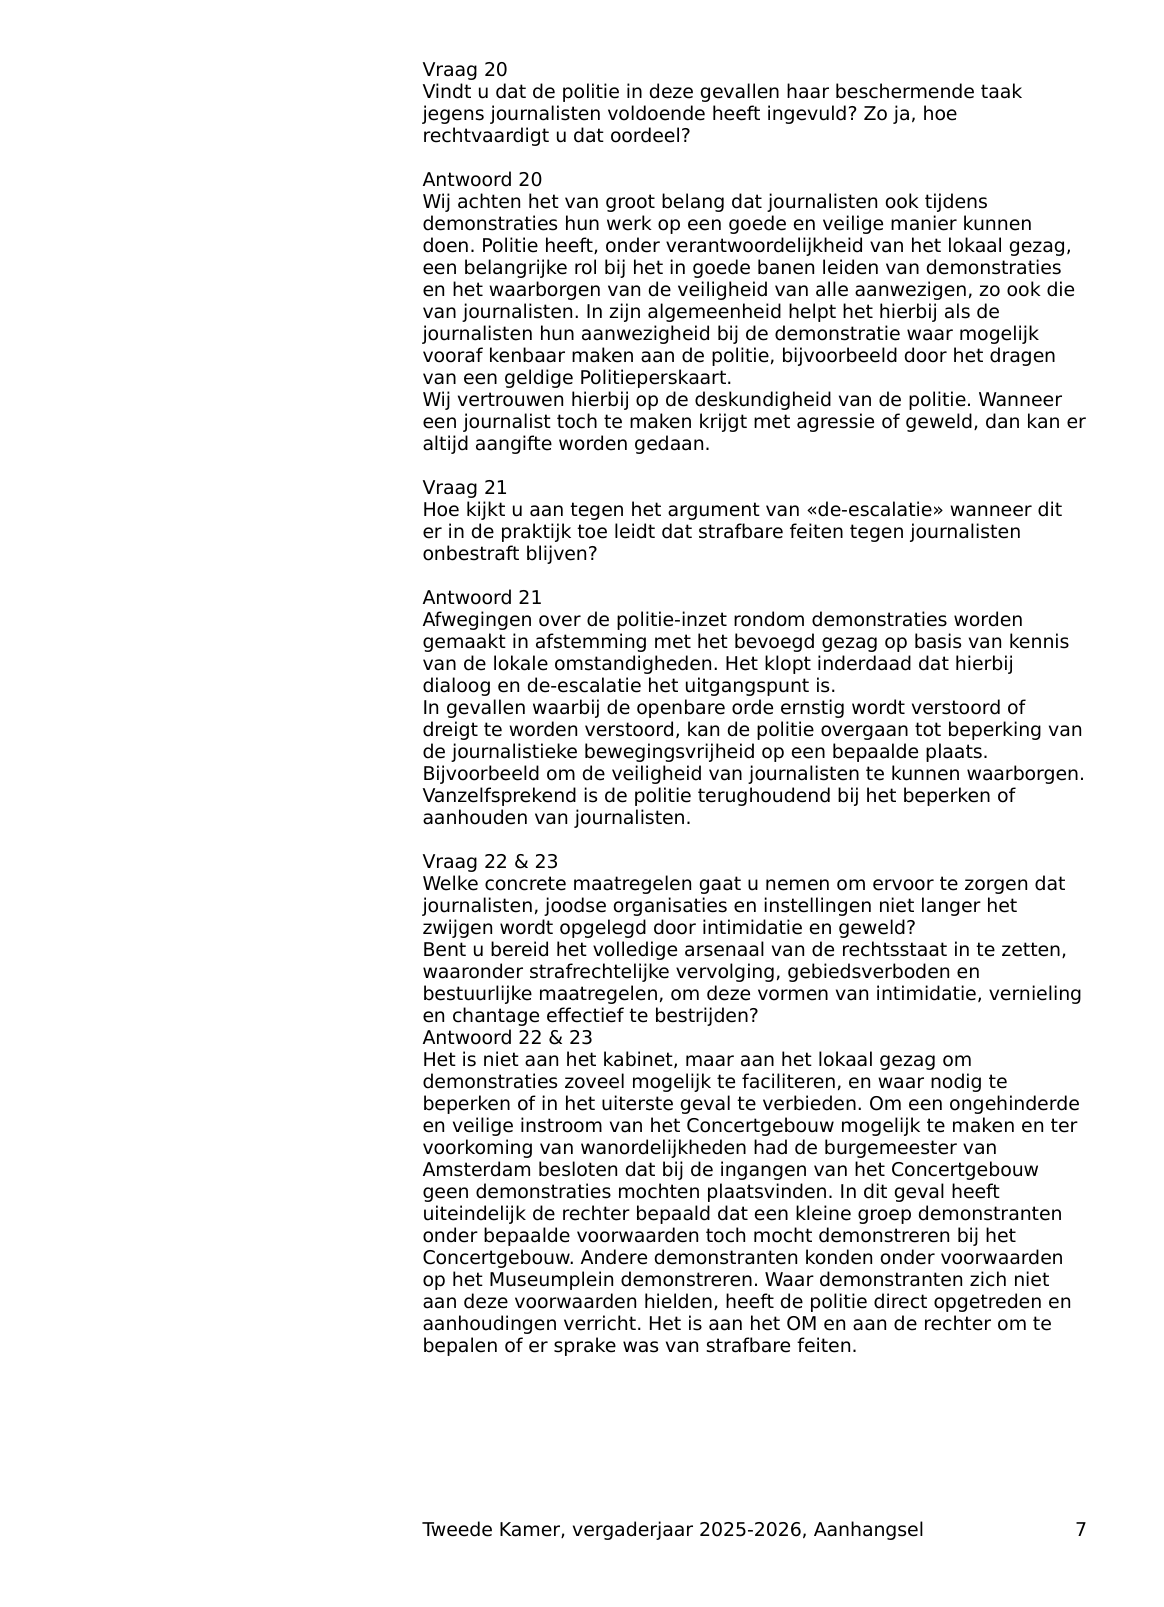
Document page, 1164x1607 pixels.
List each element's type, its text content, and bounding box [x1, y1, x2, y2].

text Wij vertrouwen hierbij op de deskundigheid van de politie. Wanneer een journalist toch te maken krijgt met agressie of geweld, dan kan er altijd aangifte worden gedaan. [422, 389, 1087, 455]
text Antwoord 22 & 23 [422, 1027, 1087, 1049]
text Antwoord 21 [422, 587, 1087, 609]
text Het is niet aan het kabinet, maar aan het lokaal gezag om demonstraties zoveel mogelijk te faciliteren, en waar nodig te beperken of in het uiterste geval te verbieden. Om een ongehinderde en veilige instroom van het Concertgebouw mogelijk te maken en ter voorkoming van wanordelijkheden had de burgemeester van Amsterdam besloten dat bij de ingangen van het Concertgebouw geen demonstraties mochten plaatsvinden. In dit geval heeft uiteindelijk de rechter bepaald dat een kleine groep demonstranten onder bepaalde voorwaarden toch mocht demonstreren bij het Concertgebouw. Andere demonstranten konden onder voorwaarden op het Museumplein demonstreren. Waar demonstranten zich niet aan deze voorwaarden hielden, heeft de politie direct opgetreden en aanhoudingen verricht. Het is aan het OM en aan de rechter om te bepalen of er sprake was van strafbare feiten. [422, 1049, 1087, 1357]
text Vraag 20 [422, 59, 1087, 81]
text Hoe kijkt u aan tegen het argument van «de-escalatie» wanneer dit er in de praktijk toe leidt dat strafbare feiten tegen journalisten onbestraft blijven? [422, 499, 1087, 565]
text Afwegingen over de politie-inzet rondom demonstraties worden gemaakt in afstemming met het bevoegd gezag op basis van kennis van de lokale omstandigheden. Het klopt inderdaad dat hierbij dialoog en de-escalatie het uitgangspunt is. [422, 609, 1087, 697]
text In gevallen waarbij de openbare orde ernstig wordt verstoord of dreigt te worden verstoord, kan de politie overgaan tot beperking van de journalistieke bewegingsvrijheid op een bepaalde plaats. Bijvoorbeeld om de veiligheid van journalisten te kunnen waarborgen. Vanzelfsprekend is de politie terughoudend bij het beperken of aanhouden van journalisten. [422, 697, 1087, 829]
text Vraag 21 [422, 477, 1087, 499]
text Antwoord 20 [422, 169, 1087, 191]
text Wij achten het van groot belang dat journalisten ook tijdens demonstraties hun werk op een goede en veilige manier kunnen doen. Politie heeft, onder verantwoordelijkheid van het lokaal gezag, een belangrijke rol bij het in goede banen leiden van demonstraties en het waarborgen van de veiligheid van alle aanwezigen, zo ook die van journalisten. In zijn algemeenheid helpt het hierbij als de journalisten hun aanwezigheid bij de demonstratie waar mogelijk vooraf kenbaar maken aan de politie, bijvoorbeeld door het dragen van een geldige Politieperskaart. [422, 191, 1087, 389]
text Welke concrete maatregelen gaat u nemen om ervoor te zorgen dat journalisten, joodse organisaties en instellingen niet langer het zwijgen wordt opgelegd door intimidatie en geweld? [422, 873, 1087, 939]
text Vindt u dat de politie in deze gevallen haar beschermende taak jegens journalisten voldoende heeft ingevuld? Zo ja, hoe rechtvaardigt u dat oordeel? [422, 81, 1087, 147]
text Vraag 22 & 23 [422, 851, 1087, 873]
text Bent u bereid het volledige arsenaal van de rechtsstaat in te zetten, waaronder strafrechtelijke vervolging, gebiedsverboden en bestuurlijke maatregelen, om deze vormen van intimidatie, vernieling en chantage effectief te bestrijden? [422, 939, 1087, 1027]
